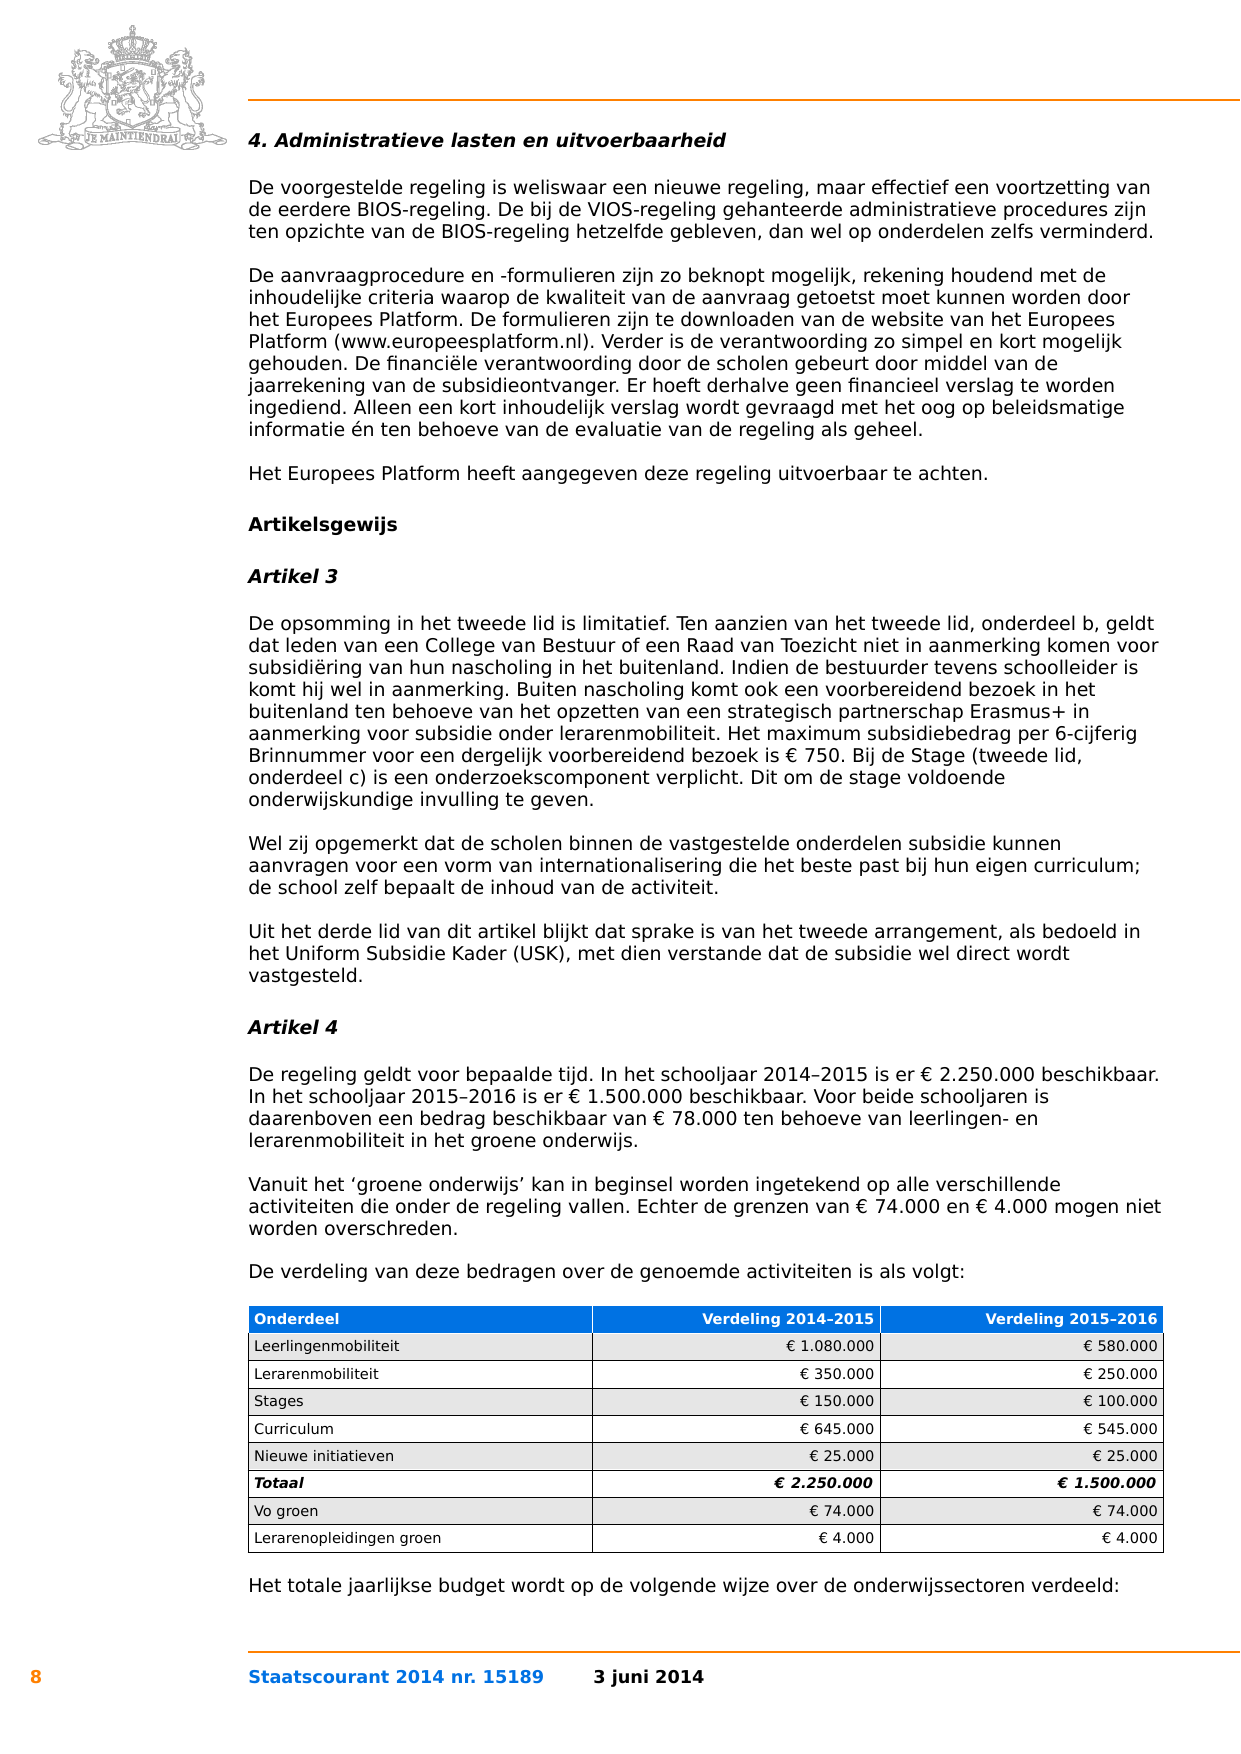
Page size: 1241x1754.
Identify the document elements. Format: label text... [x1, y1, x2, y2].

text De aanvraagprocedure en -formulieren zijn zo beknopt mogelijk, rekening houdend met de inhoudelijke criteria waarop de kwaliteit van de aanvraag getoetst moet kunnen worden door het Europees Platform. De formulieren zijn te downloaden van de website van het Europees Platform (www.europeesplatform.nl). Verder is de verantwoording zo simpel en kort mogelijk gehouden. De financiële verantwoording door de scholen gebeurt door middel van de jaarrekening van de subsidieontvanger. Er hoeft derhalve geen financieel verslag te worden ingediend. Alleen een kort inhoudelijk verslag wordt gevraagd met het oog op beleidsmatige informatie én ten behoeve van de evaluatie van de regeling als geheel. [248, 265, 1163, 441]
table_cell € 1.500.000 [881, 1471, 1163, 1497]
table_cell € 545.000 [881, 1416, 1163, 1442]
text Wel zij opgemerkt dat de scholen binnen de vastgestelde onderdelen subsidie kunnen aanvragen voor een vorm van internationalisering die het beste past bij hun eigen curriculum; de school zelf bepaalt de inhoud van de activiteit. [248, 833, 1163, 899]
table_cell Stages [249, 1389, 592, 1415]
table_header Verdeling 2014–2015 [593, 1306, 880, 1333]
text De regeling geldt voor bepaalde tijd. In het schooljaar 2014–2015 is er € 2.250.000 beschikbaar. In het schooljaar 2015–2016 is er € 1.500.000 beschikbaar. Voor beide schooljaren is daarenboven een bedrag beschikbaar van € 78.000 ten behoeve van leerlingen- en lerarenmobiliteit in het groene onderwijs. [248, 1064, 1163, 1152]
table_cell Lerarenopleidingen groen [249, 1525, 592, 1552]
table_cell € 2.250.000 [593, 1471, 880, 1497]
subtitle 4. Administratieve lasten en uitvoerbaarheid [248, 130, 1163, 152]
table_cell Vo groen [249, 1498, 592, 1524]
table_cell € 645.000 [593, 1416, 880, 1442]
table_cell € 4.000 [881, 1525, 1163, 1552]
table_cell € 580.000 [881, 1334, 1163, 1360]
table_cell Curriculum [249, 1416, 592, 1442]
table_header Verdeling 2015–2016 [881, 1306, 1163, 1333]
text De voorgestelde regeling is weliswaar een nieuwe regeling, maar effectief een voortzetting van de eerdere BIOS-regeling. De bij de VIOS-regeling gehanteerde administratieve procedures zijn ten opzichte van de BIOS-regeling hetzelfde gebleven, dan wel op onderdelen zelfs verminderd. [248, 177, 1163, 243]
table_cell € 100.000 [881, 1389, 1163, 1415]
text Uit het derde lid van dit artikel blijkt dat sprake is van het tweede arrangement, als bedoeld in het Uniform Subsidie Kader (USK), met dien verstande dat de subsidie wel direct wordt vastgesteld. [248, 921, 1163, 987]
table_cell € 74.000 [881, 1498, 1163, 1524]
table_cell € 74.000 [593, 1498, 880, 1524]
table_cell € 25.000 [593, 1443, 880, 1469]
table_cell € 25.000 [881, 1443, 1163, 1469]
text De opsomming in het tweede lid is limitatief. Ten aanzien van het tweede lid, onderdeel b, geldt dat leden van een College van Bestuur of een Raad van Toezicht niet in aanmerking komen voor subsidiëring van hun nascholing in het buitenland. Indien de bestuurder tevens schoolleider is komt hij wel in aanmerking. Buiten nascholing komt ook een voorbereidend bezoek in het buitenland ten behoeve van het opzetten van een strategisch partnerschap Erasmus+ in aanmerking voor subsidie onder lerarenmobiliteit. Het maximum subsidiebedrag per 6-cijferig Brinnummer voor een dergelijk voorbereidend bezoek is € 750. Bij de Stage (tweede lid, onderdeel c) is een onderzoekscomponent verplicht. Dit om de stage voldoende onderwijskundige invulling te geven. [248, 613, 1163, 811]
subtitle Artikel 4 [248, 1017, 1163, 1039]
text Het totale jaarlijkse budget wordt op de volgende wijze over de onderwijssectoren verdeeld: [248, 1575, 1163, 1597]
table_cell € 4.000 [593, 1525, 880, 1552]
text Het Europees Platform heeft aangegeven deze regeling uitvoerbaar te achten. [248, 462, 1163, 484]
text De verdeling van deze bedragen over de genoemde activiteiten is als volgt: [248, 1261, 1163, 1283]
table_cell € 350.000 [593, 1361, 880, 1387]
table_cell Totaal [249, 1471, 592, 1497]
subtitle Artikel 3 [248, 566, 1163, 588]
table_header Onderdeel [249, 1306, 592, 1333]
table_cell Nieuwe initiatieven [249, 1443, 592, 1469]
subtitle Artikelsgewijs [248, 514, 1163, 536]
text Vanuit het ‘groene onderwijs’ kan in beginsel worden ingetekend op alle verschillende activiteiten die onder de regeling vallen. Echter de grenzen van € 74.000 en € 4.000 mogen niet worden overschreden. [248, 1173, 1163, 1239]
table_cell Lerarenmobiliteit [249, 1361, 592, 1387]
picture [38, 25, 227, 150]
table_cell € 1.080.000 [593, 1334, 880, 1360]
table_cell € 250.000 [881, 1361, 1163, 1387]
table_cell Leerlingenmobiliteit [249, 1334, 592, 1360]
table_cell € 150.000 [593, 1389, 880, 1415]
